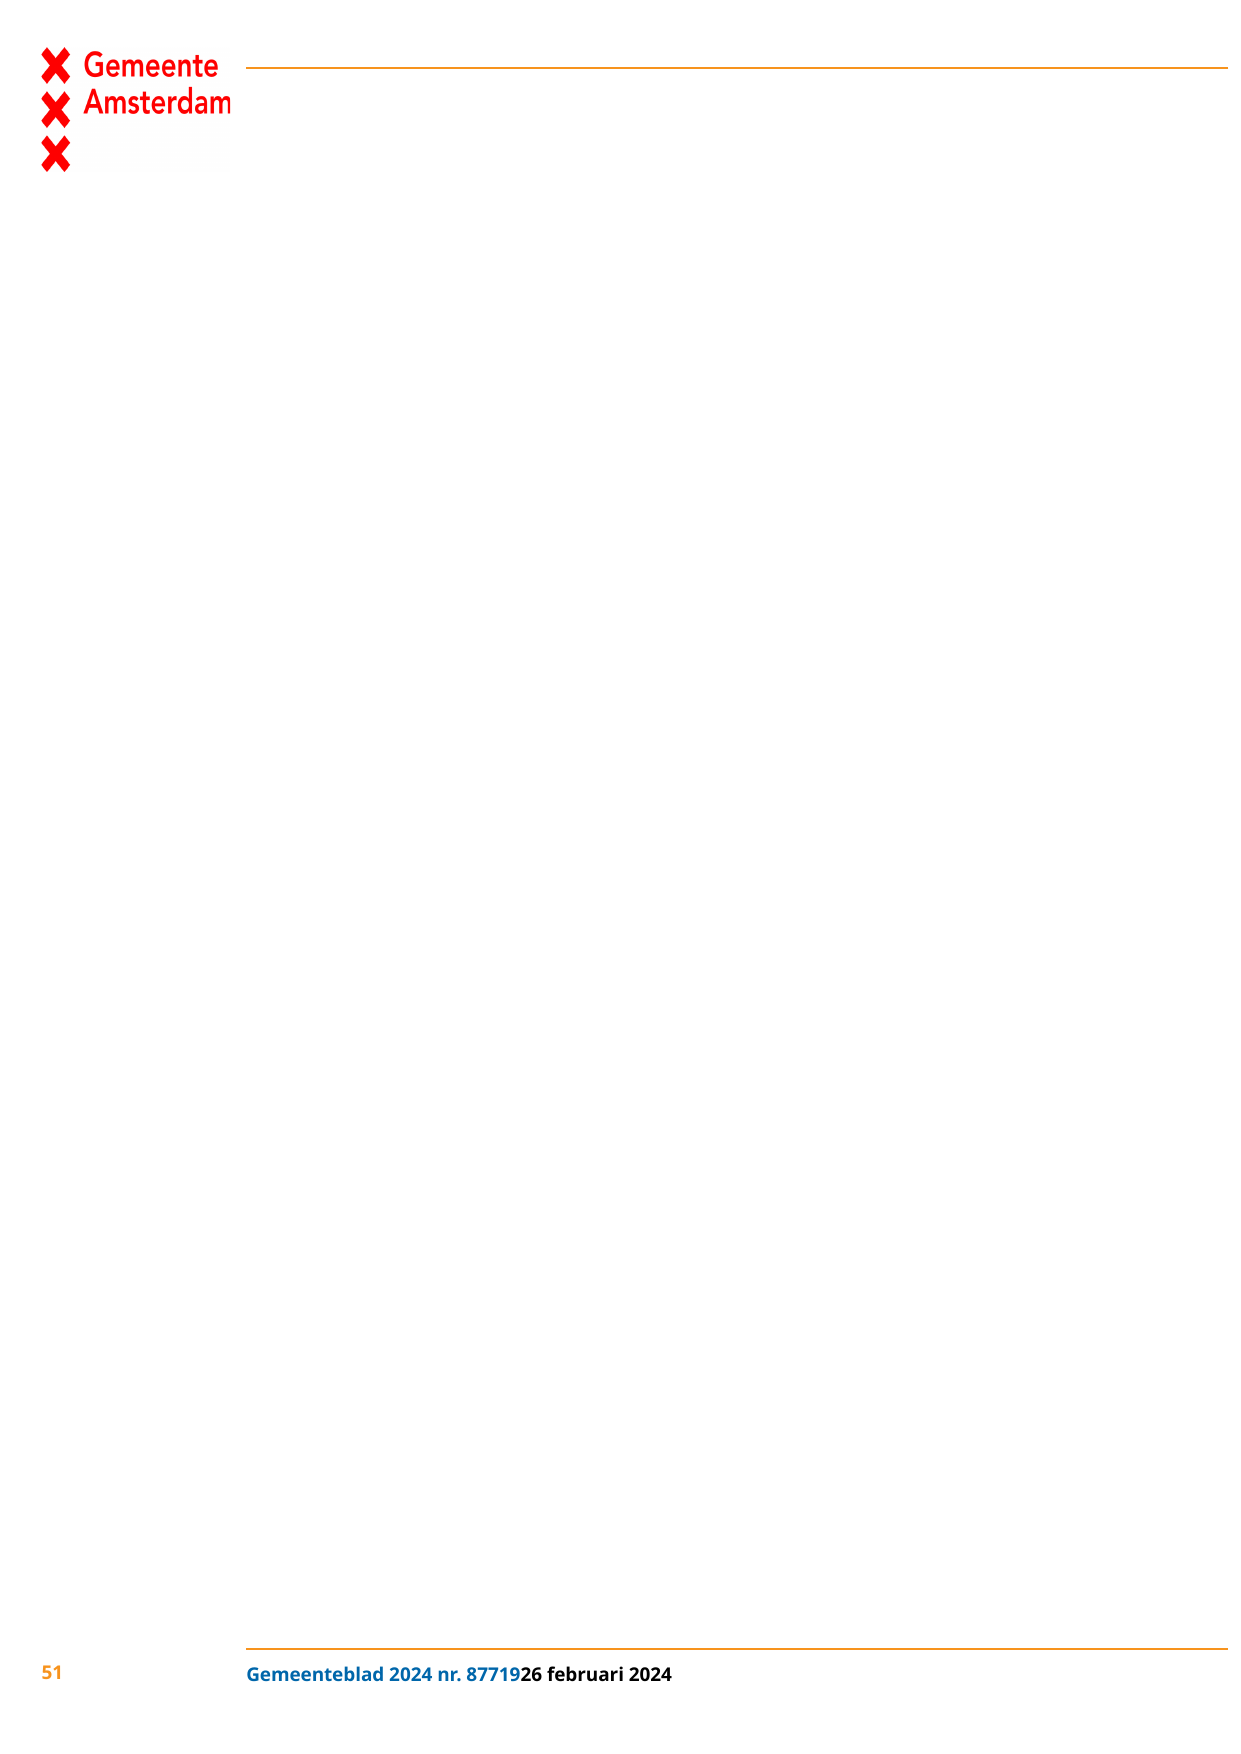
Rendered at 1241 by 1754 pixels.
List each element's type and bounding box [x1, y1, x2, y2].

picture [41, 47, 231, 172]
